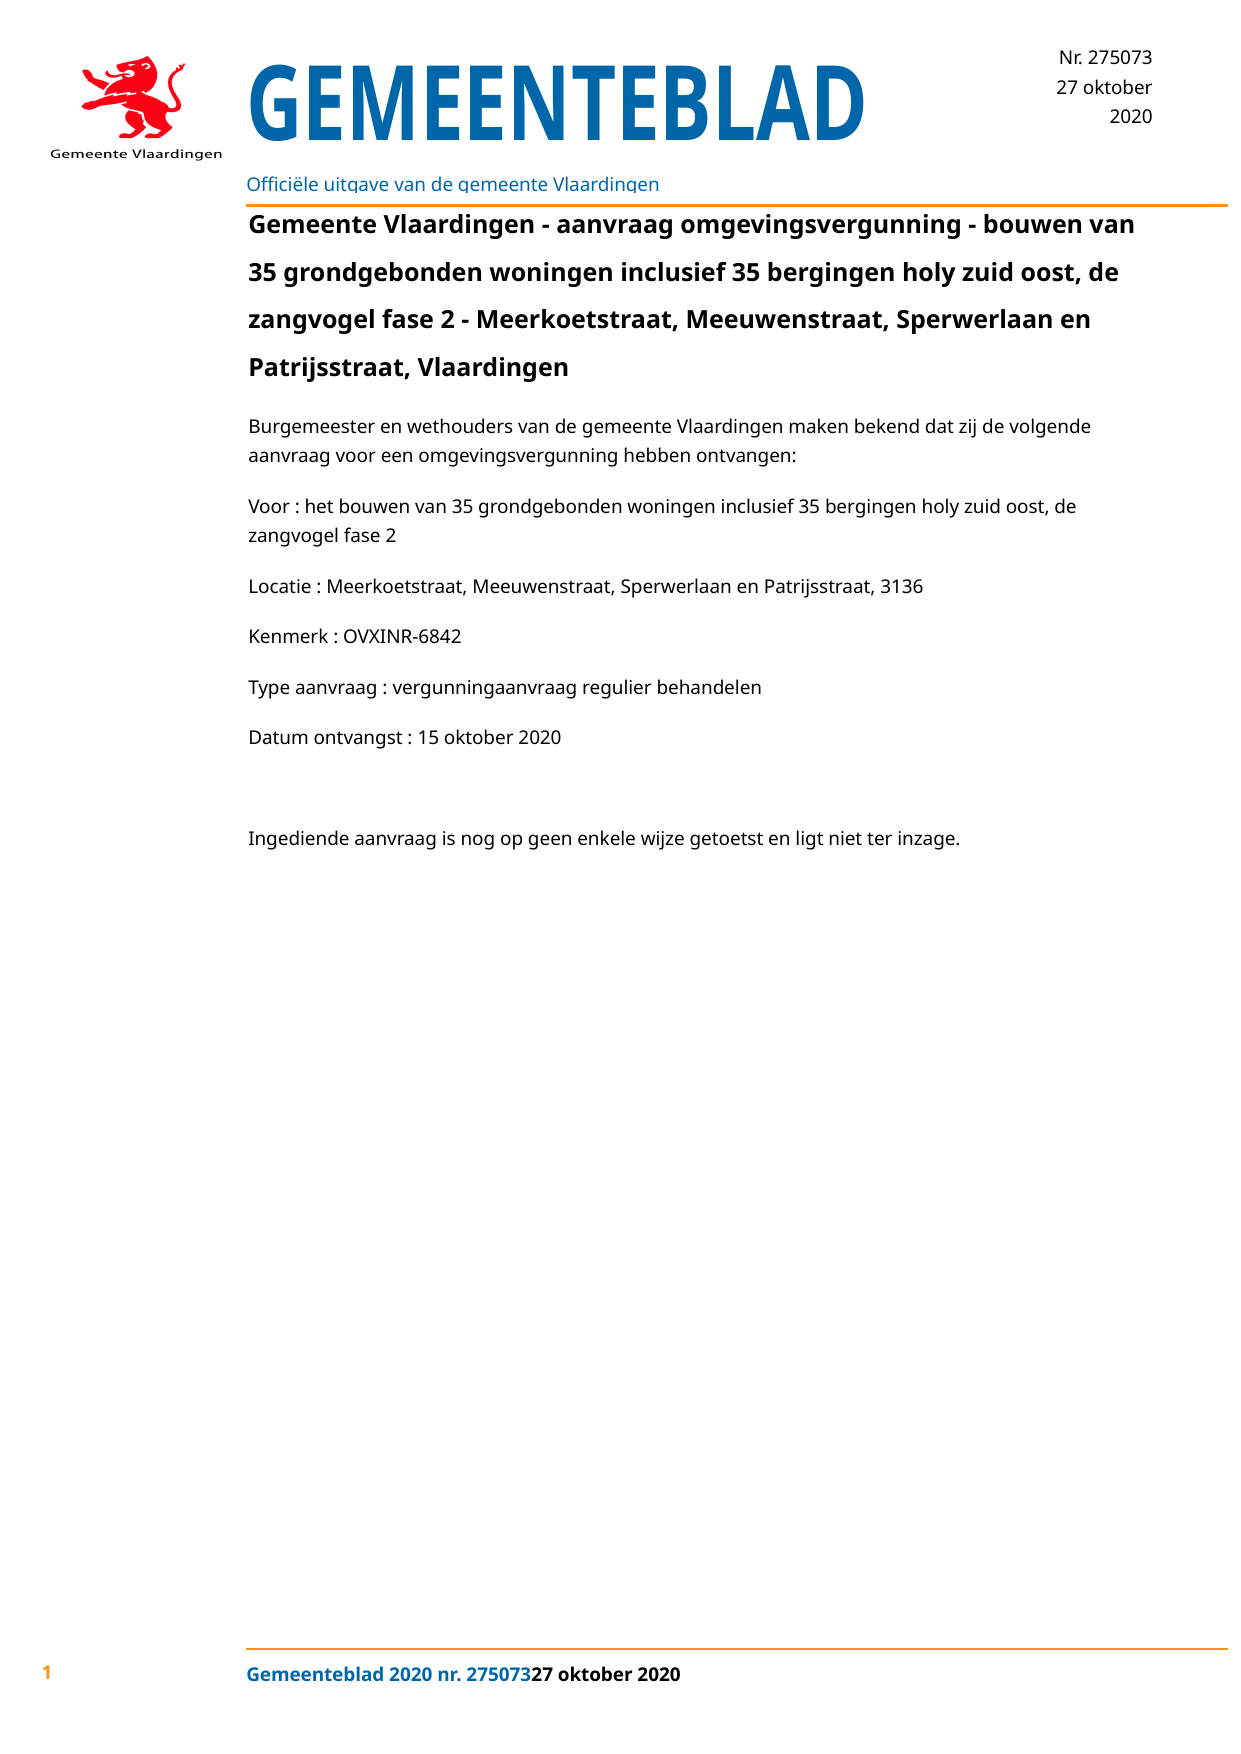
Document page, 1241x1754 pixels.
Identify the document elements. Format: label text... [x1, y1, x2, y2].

text Gemeente Vlaardingen - aanvraag omgevingsvergunning - bouwen van 35 grondgebonden woningen inclusief 35 bergingen holy zuid oost, de zangvogel fase 2 - Meerkoetstraat, Meeuwenstraat, Sperwerlaan en Patrijsstraat, Vlaardingen [248, 207, 1152, 384]
text Type aanvraag : vergunningaanvraag regulier behandelen [248, 674, 1152, 700]
text Voor : het bouwen van 35 grondgebonden woningen inclusief 35 bergingen holy zuid oost, de zangvogel fase 2 [248, 493, 1152, 548]
text Locatie : Meerkoetstraat, Meeuwenstraat, Sperwerlaan en Patrijsstraat, 3136 [248, 573, 1152, 599]
text Kenmerk : OVXINR-6842 [248, 623, 1152, 649]
text Ingediende aanvraag is nog op geen enkele wijze getoetst en ligt niet ter inzage. [248, 825, 1152, 851]
text Burgemeester en wethouders van de gemeente Vlaardingen maken bekend dat zij de volgende aanvraag voor een omgevingsvergunning hebben ontvangen: [248, 413, 1152, 468]
text Datum ontvangst : 15 oktober 2020 [248, 724, 1152, 750]
picture [41, 47, 231, 172]
